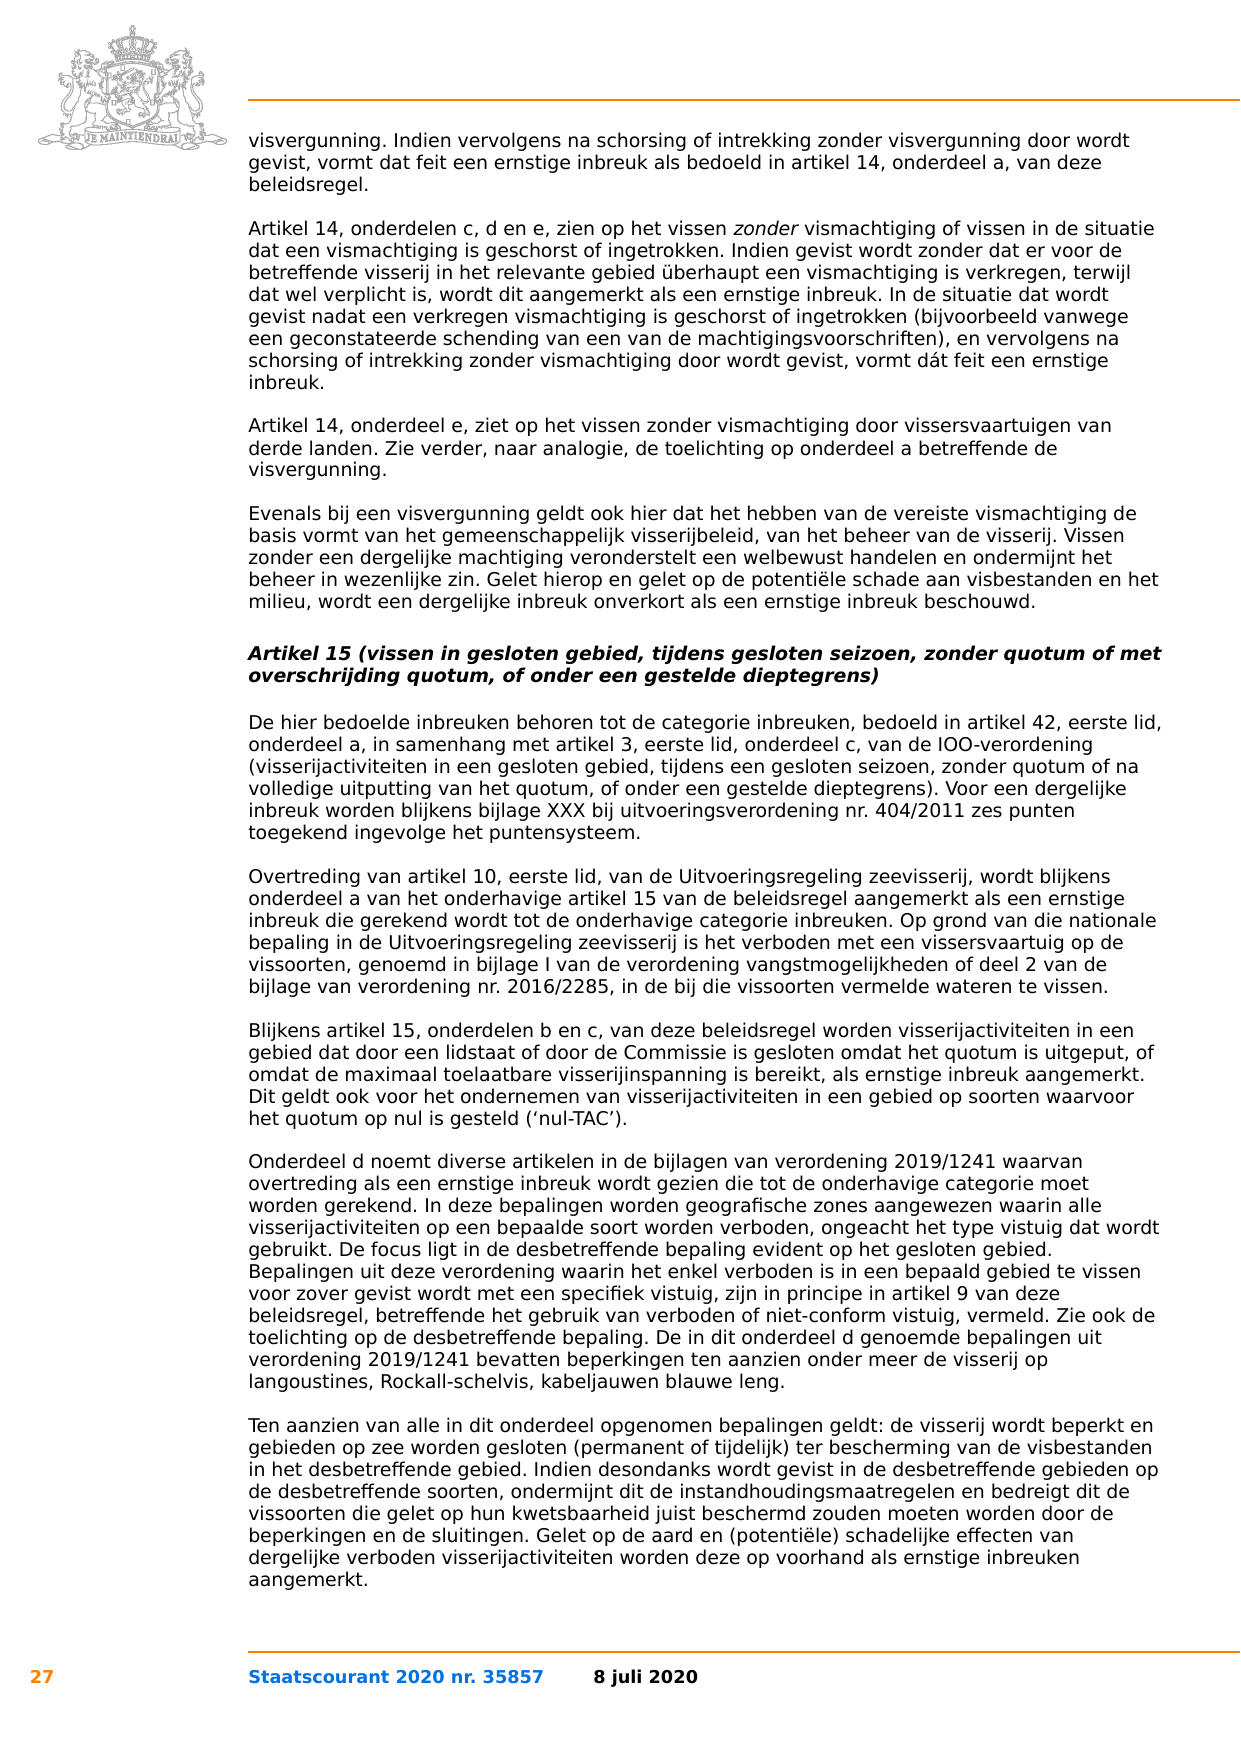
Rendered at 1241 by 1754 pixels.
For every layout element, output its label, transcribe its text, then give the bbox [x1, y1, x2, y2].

picture [38, 25, 227, 150]
text Onderdeel d noemt diverse artikelen in de bijlagen van verordening 2019/1241 waarvan overtreding als een ernstige inbreuk wordt gezien die tot de onderhavige categorie moet worden gerekend. In deze bepalingen worden geografische zones aangewezen waarin alle visserijactiviteiten op een bepaalde soort worden verboden, ongeacht het type vistuig dat wordt gebruikt. De focus ligt in de desbetreffende bepaling evident op het gesloten gebied. Bepalingen uit deze verordening waarin het enkel verboden is in een bepaald gebied te vissen voor zover gevist wordt met een specifiek vistuig, zijn in principe in artikel 9 van deze beleidsregel, betreffende het gebruik van verboden of niet-conform vistuig, vermeld. Zie ook de toelichting op de desbetreffende bepaling. De in dit onderdeel d genoemde bepalingen uit verordening 2019/1241 bevatten beperkingen ten aanzien onder meer de visserij op langoustines, Rockall-schelvis, kabeljauwen blauwe leng. [248, 1151, 1163, 1393]
text Artikel 14, onderdelen c, d en e, zien op het vissen zonder vismachtiging of vissen in de situatie dat een vismachtiging is geschorst of ingetrokken. Indien gevist wordt zonder dat er voor de betreffende visserij in het relevante gebied überhaupt een vismachtiging is verkregen, terwijl dat wel verplicht is, wordt dit aangemerkt als een ernstige inbreuk. In de situatie dat wordt gevist nadat een verkregen vismachtiging is geschorst of ingetrokken (bijvoorbeeld vanwege een geconstateerde schending van een van de machtigingsvoorschriften), en vervolgens na schorsing of intrekking zonder vismachtiging door wordt gevist, vormt dát feit een ernstige inbreuk. [248, 218, 1163, 393]
text Evenals bij een visvergunning geldt ook hier dat het hebben van de vereiste vismachtiging de basis vormt van het gemeenschappelijk visserijbeleid, van het beheer van de visserij. Vissen zonder een dergelijke machtiging veronderstelt een welbewust handelen en ondermijnt het beheer in wezenlijke zin. Gelet hierop en gelet op de potentiële schade aan visbestanden en het milieu, wordt een dergelijke inbreuk onverkort als een ernstige inbreuk beschouwd. [248, 503, 1163, 613]
text Overtreding van artikel 10, eerste lid, van de Uitvoeringsregeling zeevisserij, wordt blijkens onderdeel a van het onderhavige artikel 15 van de beleidsregel aangemerkt als een ernstige inbreuk die gerekend wordt tot de onderhavige categorie inbreuken. Op grond van die nationale bepaling in de Uitvoeringsregeling zeevisserij is het verboden met een vissersvaartuig op de vissoorten, genoemd in bijlage I van de verordening vangstmogelijkheden of deel 2 van de bijlage van verordening nr. 2016/2285, in de bij die vissoorten vermelde wateren te vissen. [248, 866, 1163, 998]
text Artikel 14, onderdeel e, ziet op het vissen zonder vismachtiging door vissersvaartuigen van derde landen. Zie verder, naar analogie, de toelichting op onderdeel a betreffende de visvergunning. [248, 415, 1163, 481]
subtitle Artikel 15 (vissen in gesloten gebied, tijdens gesloten seizoen, zonder quotum of met overschrijding quotum, of onder een gestelde dieptegrens) [248, 643, 1163, 687]
text Blijkens artikel 15, onderdelen b en c, van deze beleidsregel worden visserijactiviteiten in een gebied dat door een lidstaat of door de Commissie is gesloten omdat het quotum is uitgeput, of omdat de maximaal toelaatbare visserijinspanning is bereikt, als ernstige inbreuk aangemerkt. Dit geldt ook voor het ondernemen van visserijactiviteiten in een gebied op soorten waarvoor het quotum op nul is gesteld (‘nul-TAC’). [248, 1019, 1163, 1129]
text Ten aanzien van alle in dit onderdeel opgenomen bepalingen geldt: de visserij wordt beperkt en gebieden op zee worden gesloten (permanent of tijdelijk) ter bescherming van de visbestanden in het desbetreffende gebied. Indien desondanks wordt gevist in de desbetreffende gebieden op de desbetreffende soorten, ondermijnt dit de instandhoudingsmaatregelen en bedreigt dit de vissoorten die gelet op hun kwetsbaarheid juist beschermd zouden moeten worden door de beperkingen en de sluitingen. Gelet op de aard en (potentiële) schadelijke effecten van dergelijke verboden visserijactiviteiten worden deze op voorhand als ernstige inbreuken aangemerkt. [248, 1415, 1163, 1591]
text De hier bedoelde inbreuken behoren tot de categorie inbreuken, bedoeld in artikel 42, eerste lid, onderdeel a, in samenhang met artikel 3, eerste lid, onderdeel c, van de IOO-verordening (visserijactiviteiten in een gesloten gebied, tijdens een gesloten seizoen, zonder quotum of na volledige uitputting van het quotum, of onder een gestelde dieptegrens). Voor een dergelijke inbreuk worden blijkens bijlage XXX bij uitvoeringsverordening nr. 404/2011 zes punten toegekend ingevolge het puntensysteem. [248, 712, 1163, 844]
text visvergunning. Indien vervolgens na schorsing of intrekking zonder visvergunning door wordt gevist, vormt dat feit een ernstige inbreuk als bedoeld in artikel 14, onderdeel a, van deze beleidsregel. [248, 130, 1163, 196]
